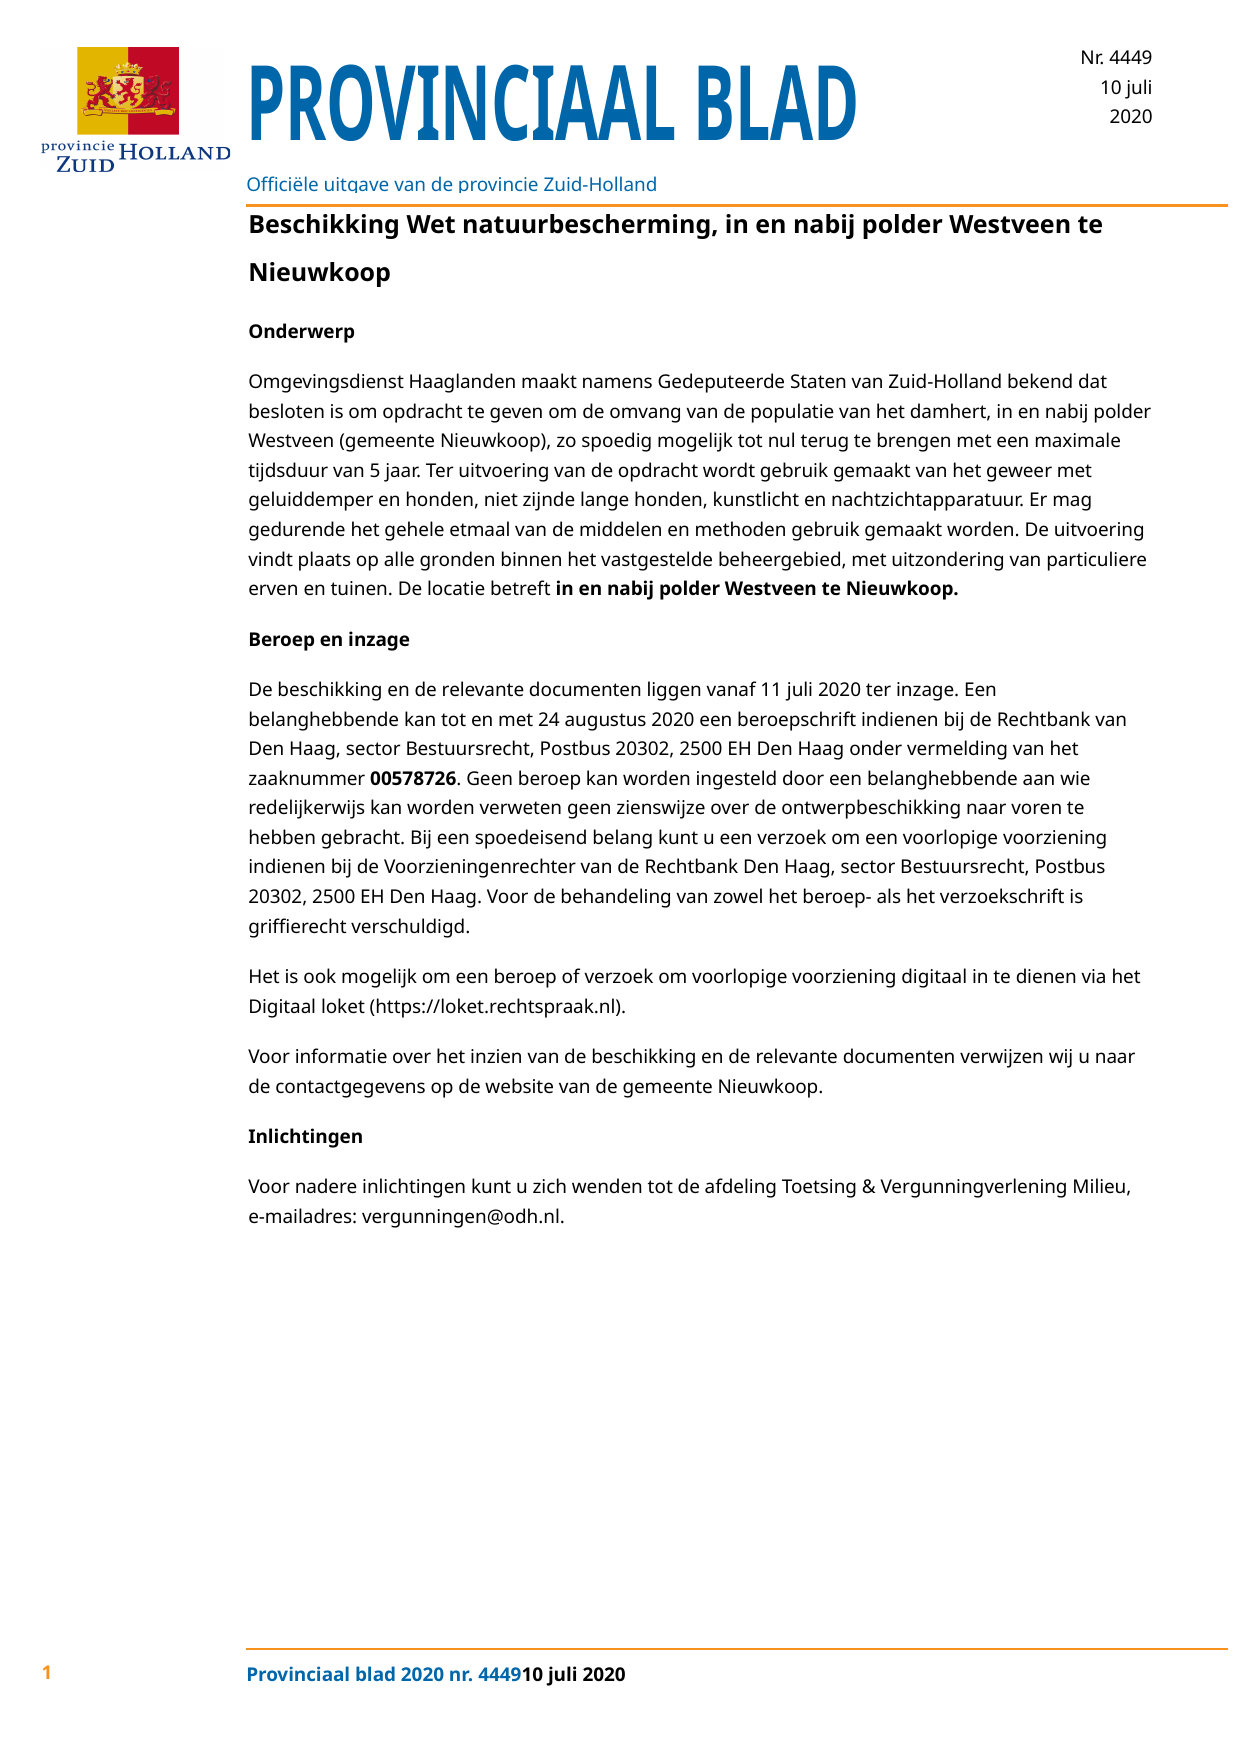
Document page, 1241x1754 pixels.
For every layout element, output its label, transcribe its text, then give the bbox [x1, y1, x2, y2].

text Onderwerp [248, 318, 1152, 344]
text Omgevingsdienst Haaglanden maakt namens Gedeputeerde Staten van Zuid-Holland bekend dat besloten is om opdracht te geven om de omvang van de populatie van het damhert, in en nabij polder Westveen (gemeente Nieuwkoop), zo spoedig mogelijk tot nul terug te brengen met een maximale tijdsduur van 5 jaar. Ter uitvoering van de opdracht wordt gebruik gemaakt van het geweer met geluiddemper en honden, niet zijnde lange honden, kunstlicht en nachtzichtapparatuur. Er mag gedurende het gehele etmaal van de middelen en methoden gebruik gemaakt worden. De uitvoering vindt plaats op alle gronden binnen het vastgestelde beheergebied, met uitzondering van particuliere erven en tuinen. De locatie betreft in en nabij polder Westveen te Nieuwkoop. [248, 368, 1152, 601]
text De beschikking en de relevante documenten liggen vanaf 11 juli 2020 ter inzage. Een belanghebbende kan tot en met 24 augustus 2020 een beroepschrift indienen bij de Rechtbank van Den Haag, sector Bestuursrecht, Postbus 20302, 2500 EH Den Haag onder vermelding van het zaaknummer 00578726. Geen beroep kan worden ingesteld door een belanghebbende aan wie redelijkerwijs kan worden verweten geen zienswijze over de ontwerpbeschikking naar voren te hebben gebracht. Bij een spoedeisend belang kunt u een verzoek om een voorlopige voorziening indienen bij de Voorzieningenrechter van de Rechtbank Den Haag, sector Bestuursrecht, Postbus 20302, 2500 EH Den Haag. Voor de behandeling van zowel het beroep- als het verzoekschrift is griffierecht verschuldigd. [248, 676, 1152, 939]
text Beschikking Wet natuurbescherming, in en nabij polder Westveen te Nieuwkoop [248, 207, 1152, 288]
text Voor informatie over het inzien van de beschikking en de relevante documenten verwijzen wij u naar de contactgegevens op de website van de gemeente Nieuwkoop. [248, 1043, 1152, 1099]
text Voor nadere inlichtingen kunt u zich wenden tot de afdeling Toetsing & Vergunningverlening Milieu, e-mailadres: vergunningen@odh.nl. [248, 1174, 1152, 1229]
picture [41, 47, 231, 172]
text Inlichtingen [248, 1123, 1152, 1149]
text Beroep en inzage [248, 626, 1152, 652]
text Het is ook mogelijk om een beroep of verzoek om voorlopige voorziening digitaal in te dienen via het Digitaal loket (https://loket.rechtspraak.nl). [248, 963, 1152, 1019]
